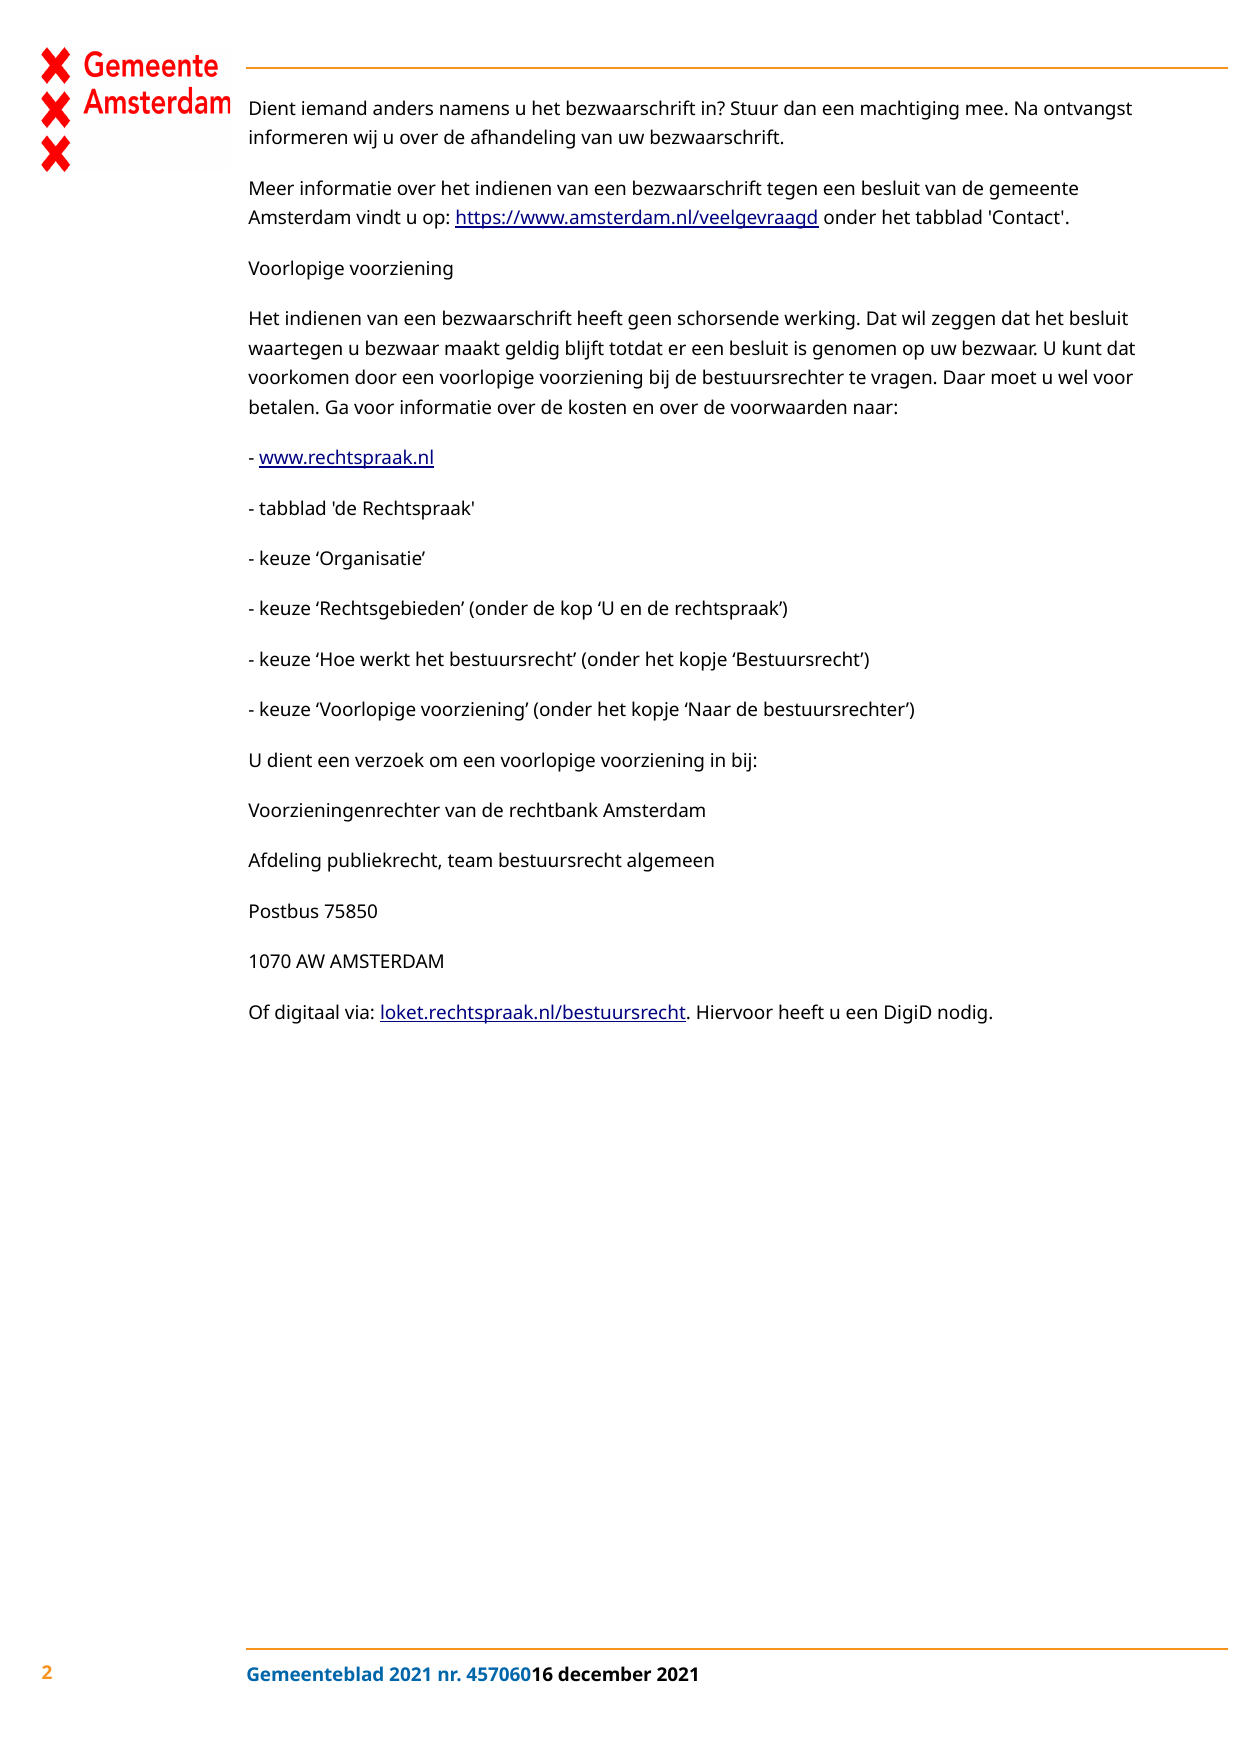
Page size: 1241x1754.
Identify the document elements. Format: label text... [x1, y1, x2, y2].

text 1070 AW AMSTERDAM [248, 948, 1152, 974]
text Postbus 75850 [248, 898, 1152, 924]
text U dient een verzoek om een voorlopige voorziening in bij: [248, 747, 1152, 773]
text Het indienen van een bezwaarschrift heeft geen schorsende werking. Dat wil zeggen dat het besluit waartegen u bezwaar maakt geldig blijft totdat er een besluit is genomen op uw bezwaar. U kunt dat voorkomen door een voorlopige voorziening bij de bestuursrechter te vragen. Daar moet u wel voor betalen. Ga voor informatie over de kosten en over de voorwaarden naar: [248, 305, 1152, 420]
text Meer informatie over het indienen van een bezwaarschrift tegen een besluit van de gemeente Amsterdam vindt u op: https://www.amsterdam.nl/veelgevraagd onder het tabblad 'Contact'. [248, 175, 1152, 230]
picture [41, 47, 231, 172]
text - keuze ‘Hoe werkt het bestuursrecht’ (onder het kopje ‘Bestuursrecht’) [248, 646, 1152, 672]
text Voorzieningenrechter van de rechtbank Amsterdam [248, 797, 1152, 823]
text - www.rechtspraak.nl [248, 444, 1152, 470]
text Dient iemand anders namens u het bezwaarschrift in? Stuur dan een machtiging mee. Na ontvangst informeren wij u over de afhandeling van uw bezwaarschrift. [248, 95, 1152, 150]
text - tabblad 'de Rechtspraak' [248, 495, 1152, 521]
text Voorlopige voorziening [248, 255, 1152, 281]
text - keuze ‘Organisatie’ [248, 545, 1152, 571]
text - keuze ‘Voorlopige voorziening’ (onder het kopje ‘Naar de bestuursrechter’) [248, 696, 1152, 722]
text - keuze ‘Rechtsgebieden’ (onder de kop ‘U en de rechtspraak’) [248, 596, 1152, 621]
text Afdeling publiekrecht, team bestuursrecht algemeen [248, 848, 1152, 873]
text Of digitaal via: loket.rechtspraak.nl/bestuursrecht. Hiervoor heeft u een DigiD nodig. [248, 999, 1152, 1025]
